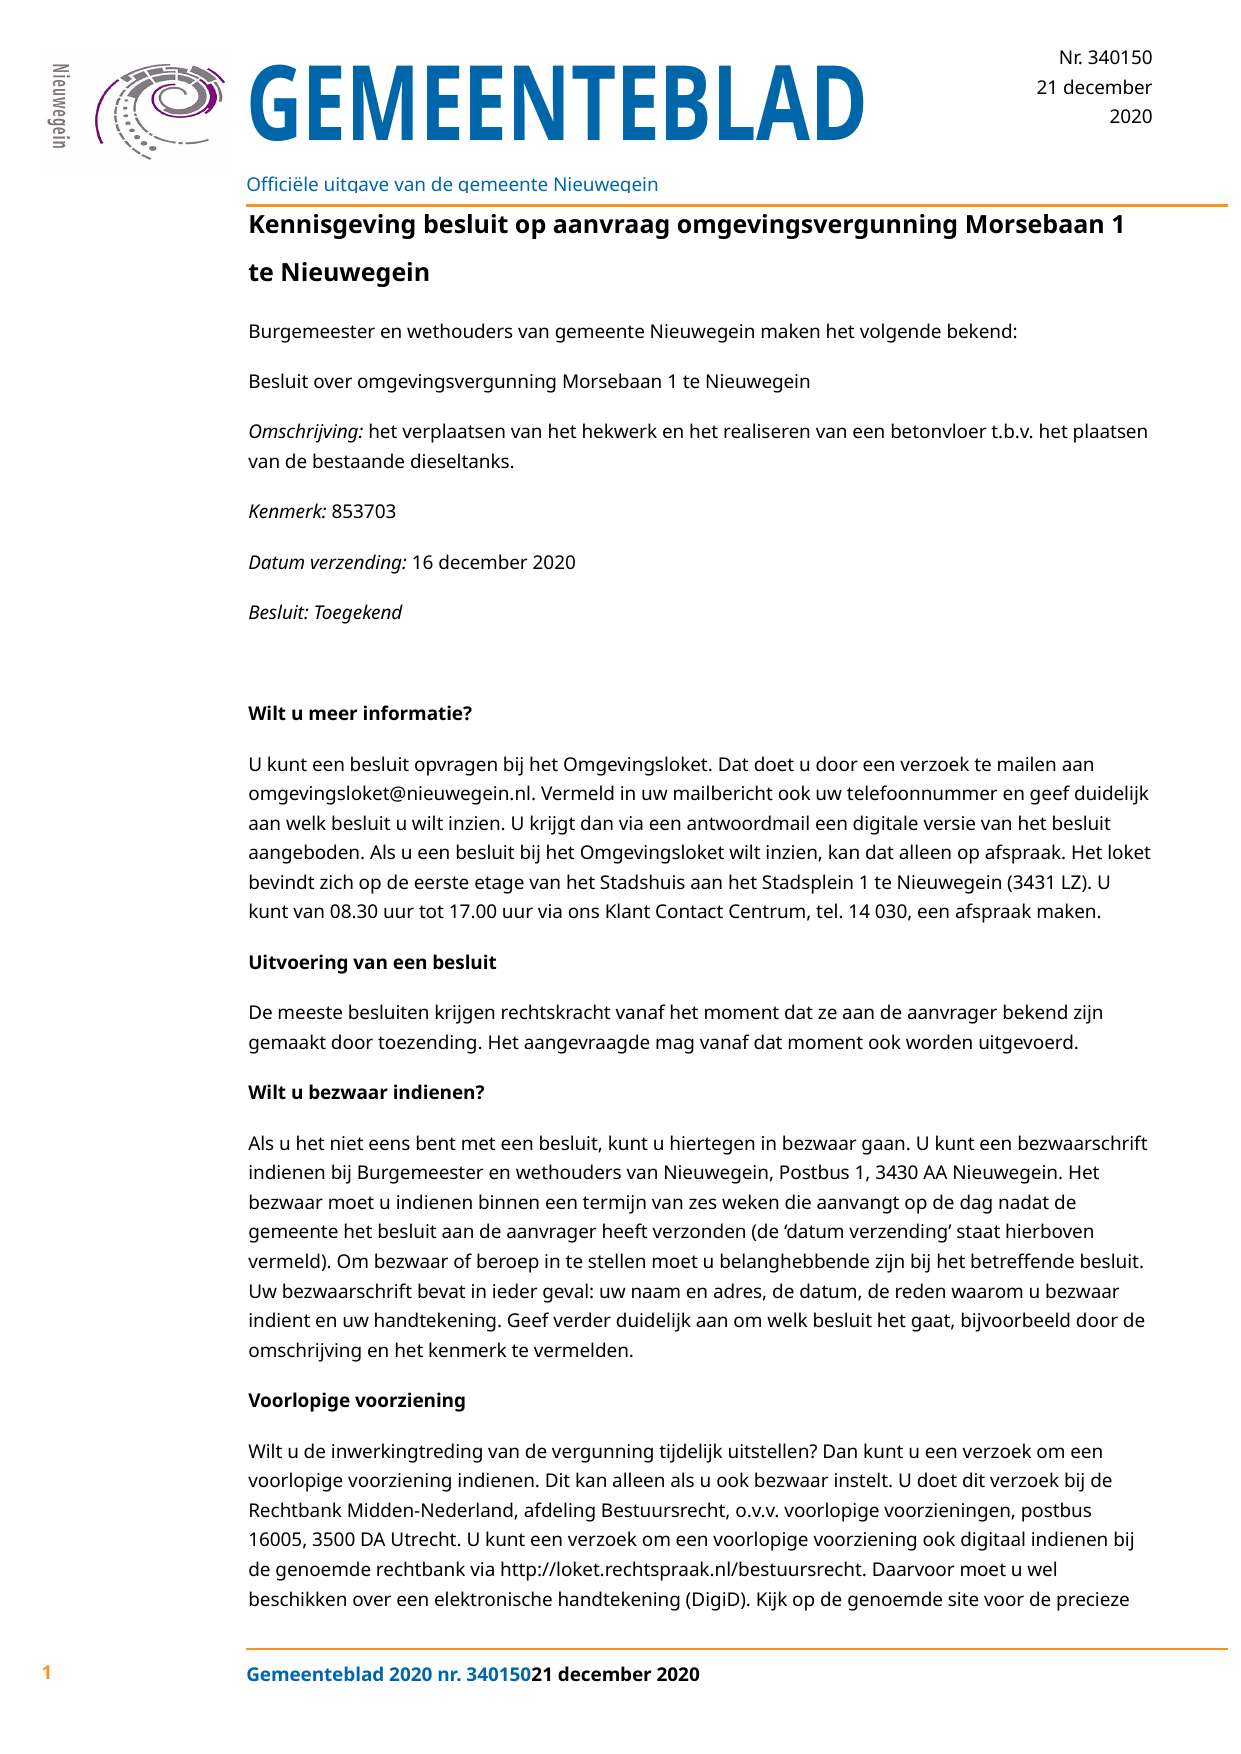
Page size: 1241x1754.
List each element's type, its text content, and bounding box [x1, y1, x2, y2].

text Besluit over omgevingsvergunning Morsebaan 1 te Nieuwegein [248, 368, 1152, 394]
text Voorlopige voorziening [248, 1387, 1152, 1413]
text Uitvoering van een besluit [248, 949, 1152, 975]
text U kunt een besluit opvragen bij het Omgevingsloket. Dat doet u door een verzoek te mailen aan omgevingsloket@nieuwegein.nl. Vermeld in uw mailbericht ook uw telefoonnummer en geef duidelijk aan welk besluit u wilt inzien. U krijgt dan via een antwoordmail een digitale versie van het besluit aangeboden. Als u een besluit bij het Omgevingsloket wilt inzien, kan dat alleen op afspraak. Het loket bevindt zich op de eerste etage van het Stadshuis aan het Stadsplein 1 te Nieuwegein (3431 LZ). U kunt van 08.30 uur tot 17.00 uur via ons Klant Contact Centrum, tel. 14 030, een afspraak maken. [248, 751, 1152, 924]
text Omschrijving: het verplaatsen van het hekwerk en het realiseren van een betonvloer t.b.v. het plaatsen van de bestaande dieseltanks. [248, 419, 1152, 474]
text Als u het niet eens bent met een besluit, kunt u hiertegen in bezwaar gaan. U kunt een bezwaarschrift indienen bij Burgemeester en wethouders van Nieuwegein, Postbus 1, 3430 AA Nieuwegein. Het bezwaar moet u indienen binnen een termijn van zes weken die aanvangt op de dag nadat de gemeente het besluit aan de aanvrager heeft verzonden (de ‘datum verzending’ staat hierboven vermeld). Om bezwaar of beroep in te stellen moet u belanghebbende zijn bij het betreffende besluit. Uw bezwaarschrift bevat in ieder geval: uw naam en adres, de datum, de reden waarom u bezwaar indient en uw handtekening. Geef verder duidelijk aan om welk besluit het gaat, bijvoorbeeld door de omschrijving en het kenmerk te vermelden. [248, 1130, 1152, 1363]
text Kennisgeving besluit op aanvraag omgevingsvergunning Morsebaan 1 te Nieuwegein [248, 207, 1152, 288]
text Kenmerk: 853703 [248, 499, 1152, 524]
text Besluit: Toegekend [248, 599, 1152, 625]
text Burgemeester en wethouders van gemeente Nieuwegein maken het volgende bekend: [248, 318, 1152, 344]
picture [41, 47, 231, 172]
text Wilt u bezwaar indienen? [248, 1079, 1152, 1105]
text Wilt u de inwerkingtreding van de vergunning tijdelijk uitstellen? Dan kunt u een verzoek om een voorlopige voorziening indienen. Dit kan alleen als u ook bezwaar instelt. U doet dit verzoek bij de Rechtbank Midden-Nederland, afdeling Bestuursrecht, o.v.v. voorlopige voorzieningen, postbus 16005, 3500 DA Utrecht. U kunt een verzoek om een voorlopige voorziening ook digitaal indienen bij de genoemde rechtbank via http://loket.rechtspraak.nl/bestuursrecht. Daarvoor moet u wel beschikken over een elektronische handtekening (DigiD). Kijk op de genoemde site voor de precieze [248, 1438, 1152, 1612]
text Wilt u meer informatie? [248, 700, 1152, 726]
text De meeste besluiten krijgen rechtskracht vanaf het moment dat ze aan de aanvrager bekend zijn gemaakt door toezending. Het aangevraagde mag vanaf dat moment ook worden uitgevoerd. [248, 999, 1152, 1055]
text Datum verzending: 16 december 2020 [248, 549, 1152, 575]
